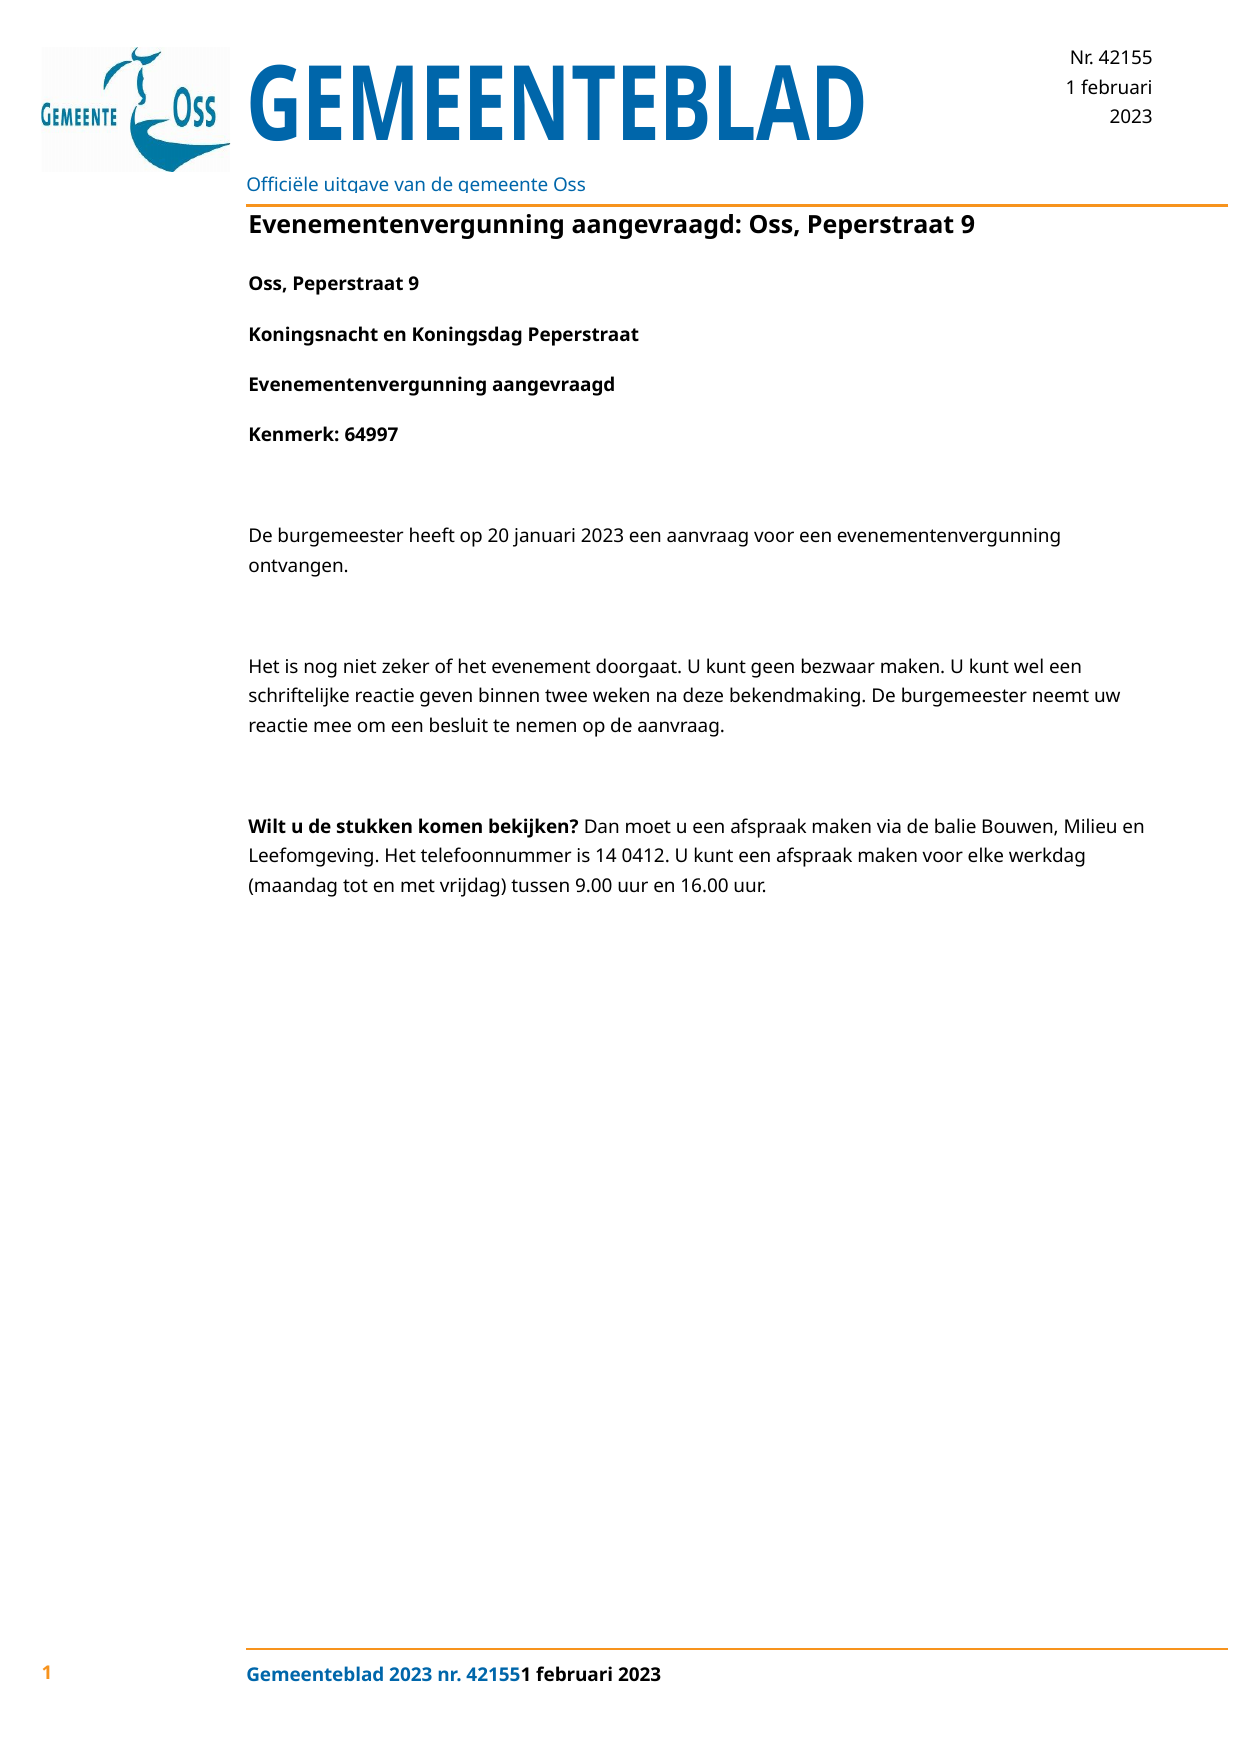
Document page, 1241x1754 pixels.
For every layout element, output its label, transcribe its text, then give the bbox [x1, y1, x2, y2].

text Wilt u de stukken komen bekijken? Dan moet u een afspraak maken via de balie Bouwen, Milieu en Leefomgeving. Het telefoonnummer is 14 0412. U kunt een afspraak maken voor elke werkdag (maandag tot en met vrijdag) tussen 9.00 uur en 16.00 uur. [248, 813, 1152, 898]
text Evenementenvergunning aangevraagd [248, 371, 1152, 397]
text Koningsnacht en Koningsdag Peperstraat [248, 321, 1152, 346]
text De burgemeester heeft op 20 januari 2023 een aanvraag voor een evenementenvergunning ontvangen. [248, 522, 1152, 578]
text Evenementenvergunning aangevraagd: Oss, Peperstraat 9 [248, 207, 1152, 241]
text Het is nog niet zeker of het evenement doorgaat. U kunt geen bezwaar maken. U kunt wel een schriftelijke reactie geven binnen twee weken na deze bekendmaking. De burgemeester neemt uw reactie mee om een besluit te nemen op de aanvraag. [248, 653, 1152, 738]
text Kenmerk: 64997 [248, 422, 1152, 447]
picture [41, 47, 231, 172]
text Oss, Peperstraat 9 [248, 270, 1152, 296]
